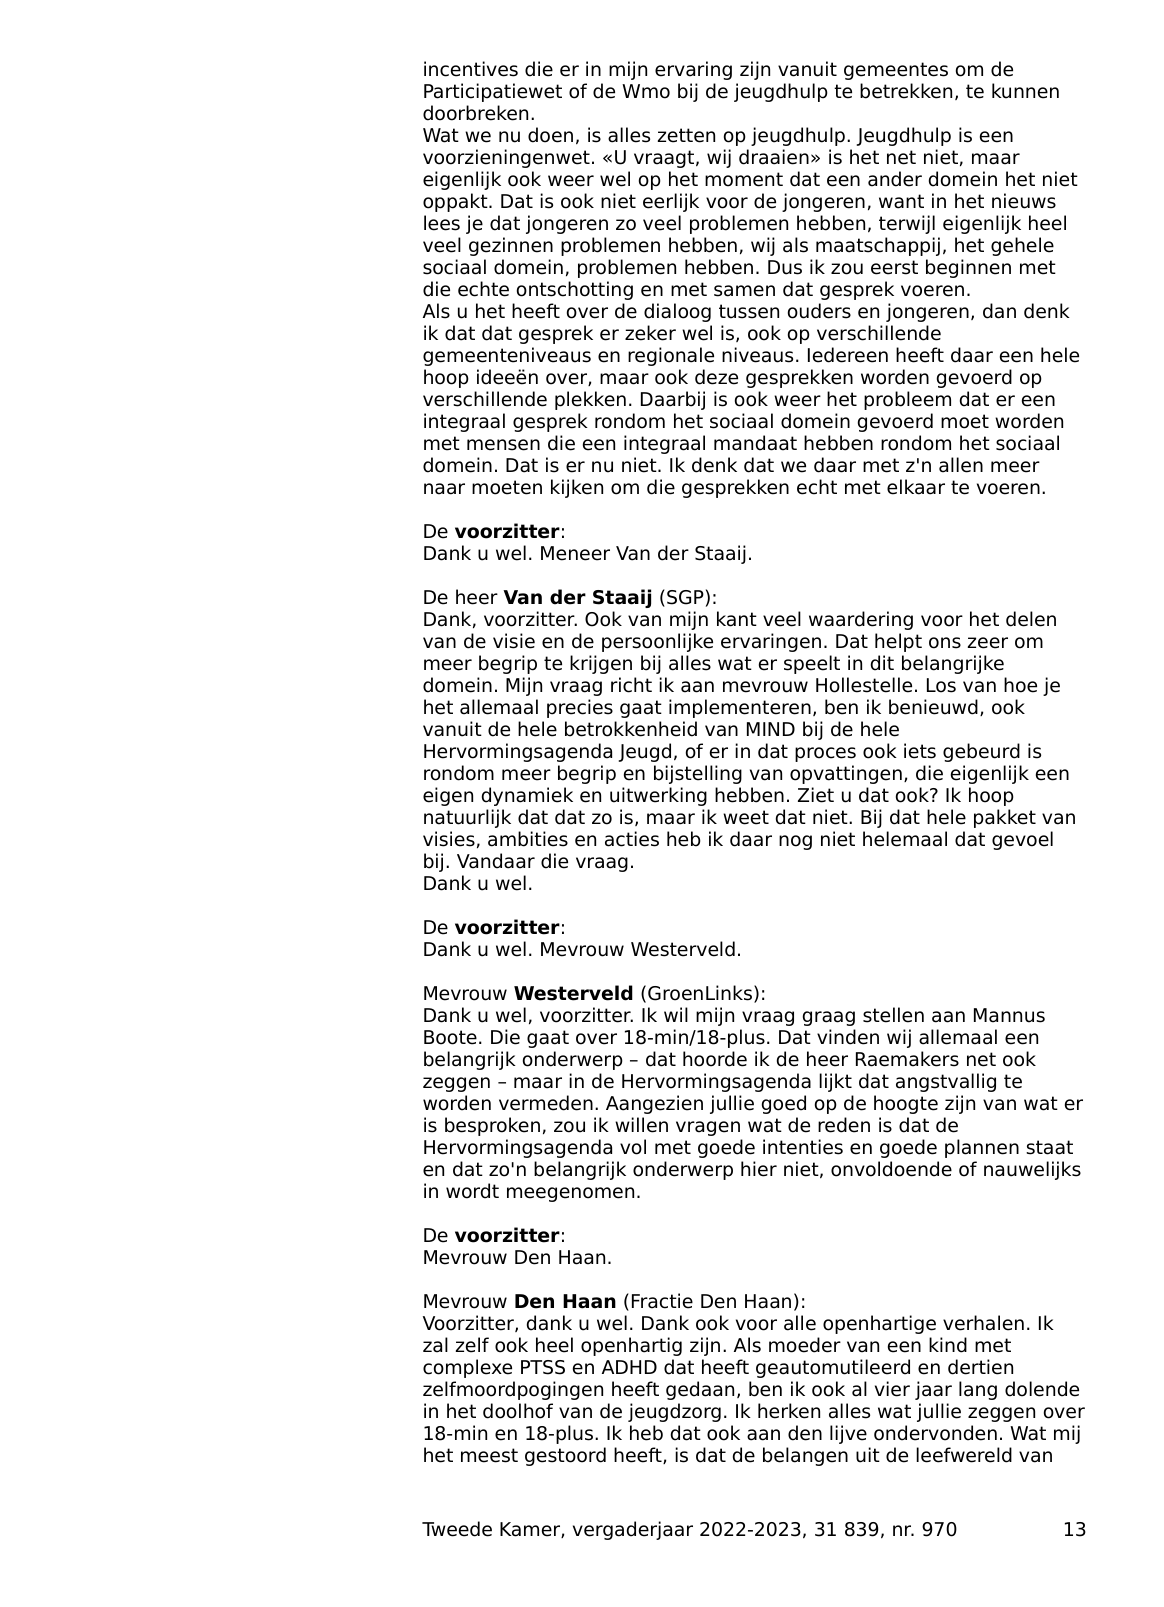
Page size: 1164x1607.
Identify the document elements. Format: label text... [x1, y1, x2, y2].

text Voorzitter, dank u wel. Dank ook voor alle openhartige verhalen. Ik zal zelf ook heel openhartig zijn. Als moeder van een kind met complexe PTSS en ADHD dat heeft geautomutileerd en dertien zelfmoordpogingen heeft gedaan, ben ik ook al vier jaar lang dolende in het doolhof van de jeugdzorg. Ik herken alles wat jullie zeggen over 18-min en 18-plus. Ik heb dat ook aan den lijve ondervonden. Wat mij het meest gestoord heeft, is dat de belangen uit de leefwereld van [422, 1313, 1087, 1467]
text De voorzitter: [422, 917, 1087, 939]
text Dank u wel. Mevrouw Westerveld. [422, 939, 1087, 961]
text Wat we nu doen, is alles zetten op jeugdhulp. Jeugdhulp is een voorzieningenwet. «U vraagt, wij draaien» is het net niet, maar eigenlijk ook weer wel op het moment dat een ander domein het niet oppakt. Dat is ook niet eerlijk voor de jongeren, want in het nieuws lees je dat jongeren zo veel problemen hebben, terwijl eigenlijk heel veel gezinnen problemen hebben, wij als maatschappij, het gehele sociaal domein, problemen hebben. Dus ik zou eerst beginnen met die echte ontschotting en met samen dat gesprek voeren. [422, 125, 1087, 301]
text Dank u wel. Meneer Van der Staaij. [422, 543, 1087, 565]
text Mevrouw Westerveld (GroenLinks): [422, 983, 1087, 1005]
text Als u het heeft over de dialoog tussen ouders en jongeren, dan denk ik dat dat gesprek er zeker wel is, ook op verschillende gemeenteniveaus en regionale niveaus. Iedereen heeft daar een hele hoop ideeën over, maar ook deze gesprekken worden gevoerd op verschillende plekken. Daarbij is ook weer het probleem dat er een integraal gesprek rondom het sociaal domein gevoerd moet worden met mensen die een integraal mandaat hebben rondom het sociaal domein. Dat is er nu niet. Ik denk dat we daar met z'n allen meer naar moeten kijken om die gesprekken echt met elkaar te voeren. [422, 301, 1087, 499]
text incentives die er in mijn ervaring zijn vanuit gemeentes om de Participatiewet of de Wmo bij de jeugdhulp te betrekken, te kunnen doorbreken. [422, 59, 1087, 125]
text Dank u wel. [422, 873, 1087, 895]
text De voorzitter: [422, 1225, 1087, 1247]
text Mevrouw Den Haan. [422, 1247, 1087, 1269]
text Dank u wel, voorzitter. Ik wil mijn vraag graag stellen aan Mannus Boote. Die gaat over 18-min/18-plus. Dat vinden wij allemaal een belangrijk onderwerp – dat hoorde ik de heer Raemakers net ook zeggen – maar in de Hervormingsagenda lijkt dat angstvallig te worden vermeden. Aangezien jullie goed op de hoogte zijn van wat er is besproken, zou ik willen vragen wat de reden is dat de Hervormingsagenda vol met goede intenties en goede plannen staat en dat zo'n belangrijk onderwerp hier niet, onvoldoende of nauwelijks in wordt meegenomen. [422, 1005, 1087, 1203]
text De heer Van der Staaij (SGP): [422, 587, 1087, 609]
text Mevrouw Den Haan (Fractie Den Haan): [422, 1291, 1087, 1313]
text Dank, voorzitter. Ook van mijn kant veel waardering voor het delen van de visie en de persoonlijke ervaringen. Dat helpt ons zeer om meer begrip te krijgen bij alles wat er speelt in dit belangrijke domein. Mijn vraag richt ik aan mevrouw Hollestelle. Los van hoe je het allemaal precies gaat implementeren, ben ik benieuwd, ook vanuit de hele betrokkenheid van MIND bij de hele Hervormingsagenda Jeugd, of er in dat proces ook iets gebeurd is rondom meer begrip en bijstelling van opvattingen, die eigenlijk een eigen dynamiek en uitwerking hebben. Ziet u dat ook? Ik hoop natuurlijk dat dat zo is, maar ik weet dat niet. Bij dat hele pakket van visies, ambities en acties heb ik daar nog niet helemaal dat gevoel bij. Vandaar die vraag. [422, 609, 1087, 873]
text De voorzitter: [422, 521, 1087, 543]
